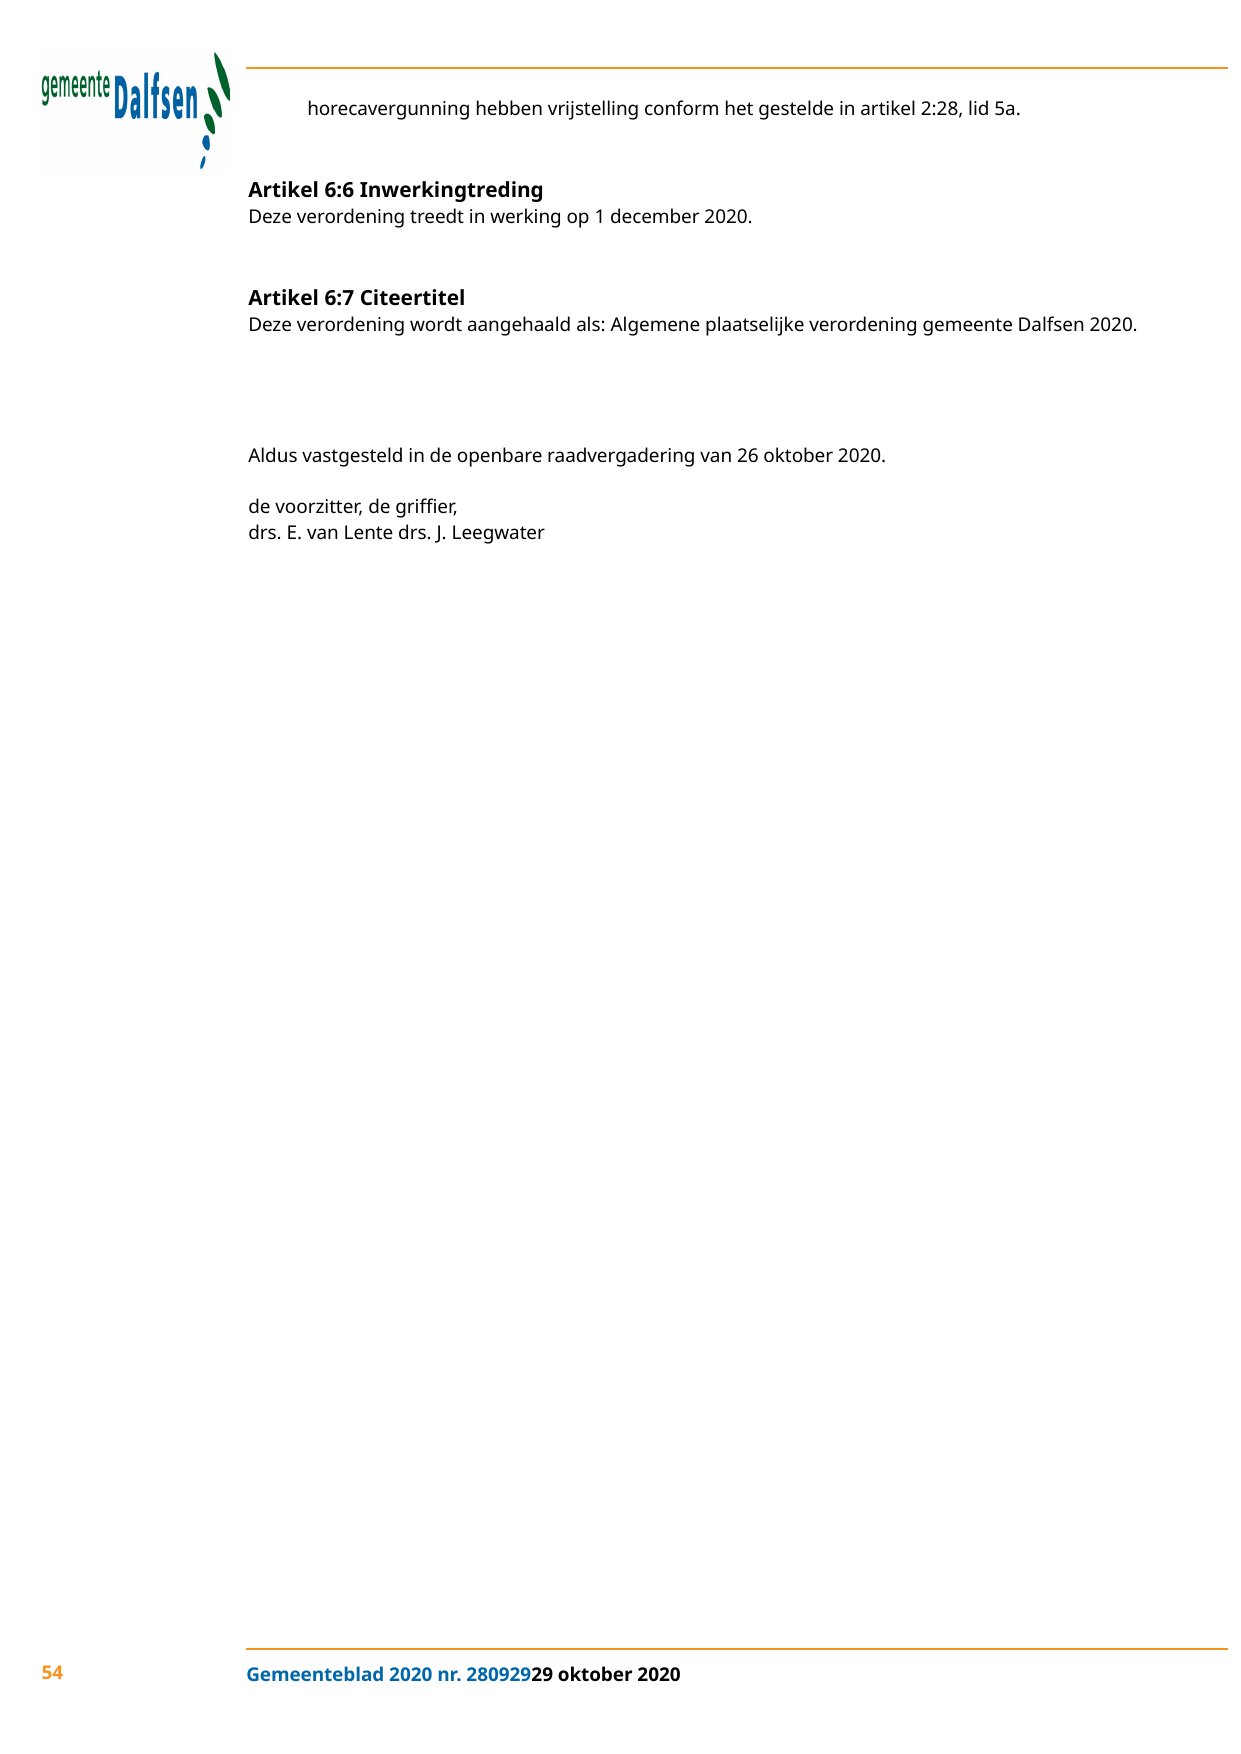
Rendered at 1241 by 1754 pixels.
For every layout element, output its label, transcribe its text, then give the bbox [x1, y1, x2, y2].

picture [41, 47, 231, 172]
text drs. E. van Lente drs. J. Leegwater [248, 519, 1152, 545]
text Artikel 6:7 Citeertitel [248, 283, 1152, 312]
list horecavergunning hebben vrijstelling conform het gestelde in artikel 2:28, lid 5a. [248, 95, 1152, 121]
text Deze verordening treedt in werking op 1 december 2020. [248, 203, 1152, 229]
text Deze verordening wordt aangehaald als: Algemene plaatselijke verordening gemeente Dalfsen 2020. [248, 312, 1152, 337]
text de voorzitter, de griffier, [248, 494, 1152, 519]
text Aldus vastgesteld in de openbare raadvergadering van 26 oktober 2020. [248, 442, 1152, 468]
text Artikel 6:6 Inwerkingtreding [248, 175, 1152, 203]
